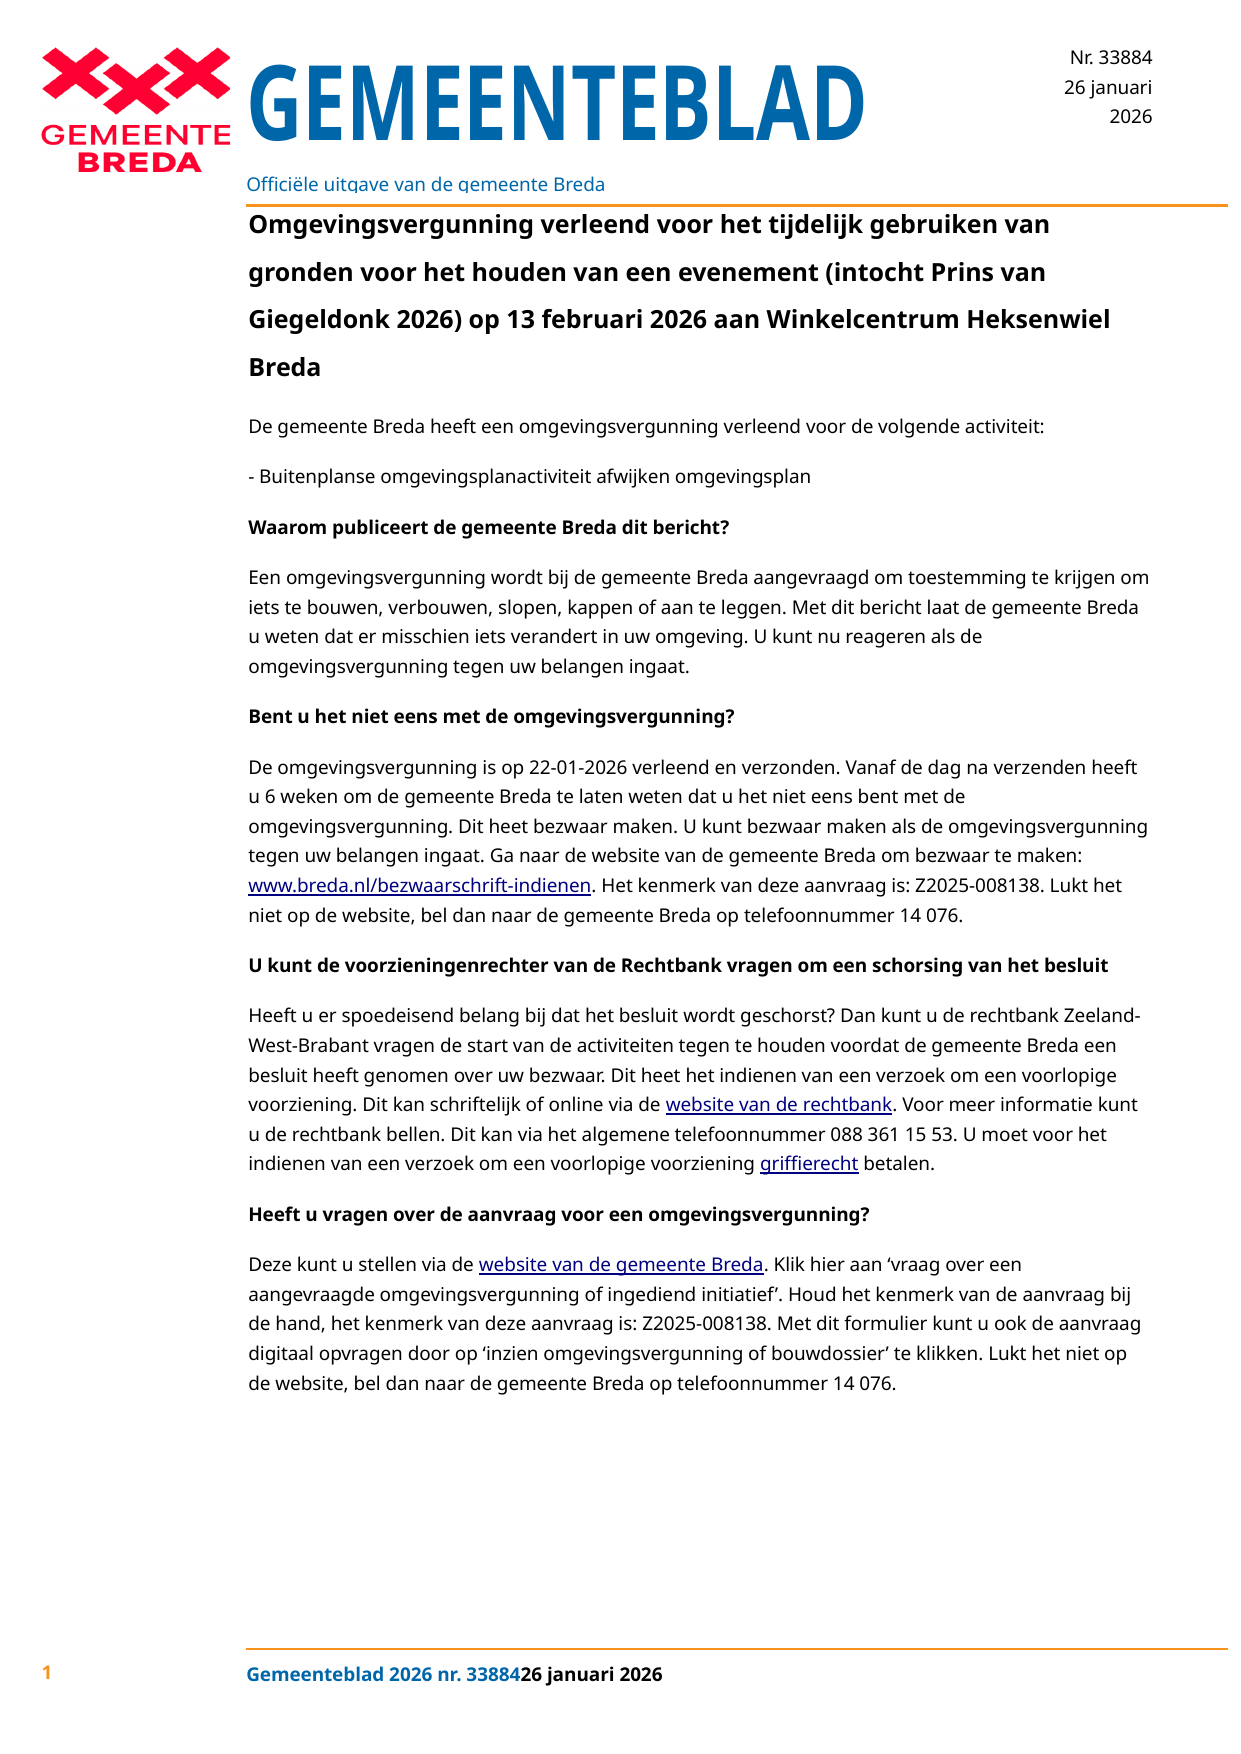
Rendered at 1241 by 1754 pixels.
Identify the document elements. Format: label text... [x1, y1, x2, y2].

text U kunt de voorzieningenrechter van de Rechtbank vragen om een schorsing van het besluit [248, 952, 1152, 978]
text De omgevingsvergunning is op 22-01-2026 verleend en verzonden. Vanaf de dag na verzenden heeft u 6 weken om de gemeente Breda te laten weten dat u het niet eens bent met de omgevingsvergunning. Dit heet bezwaar maken. U kunt bezwaar maken als de omgevingsvergunning tegen uw belangen ingaat. Ga naar de website van de gemeente Breda om bezwaar te maken: www.breda.nl/bezwaarschrift-indienen. Het kenmerk van deze aanvraag is: Z2025-008138. Lukt het niet op de website, bel dan naar de gemeente Breda op telefoonnummer 14 076. [248, 754, 1152, 928]
text Heeft u vragen over de aanvraag voor een omgevingsvergunning? [248, 1201, 1152, 1227]
text - Buitenplanse omgevingsplanactiviteit afwijken omgevingsplan [248, 463, 1152, 489]
text Bent u het niet eens met de omgevingsvergunning? [248, 703, 1152, 729]
text Een omgevingsvergunning wordt bij de gemeente Breda aangevraagd om toestemming te krijgen om iets te bouwen, verbouwen, slopen, kappen of aan te leggen. Met dit bericht laat de gemeente Breda u weten dat er misschien iets verandert in uw omgeving. U kunt nu reageren als de omgevingsvergunning tegen uw belangen ingaat. [248, 564, 1152, 679]
text De gemeente Breda heeft een omgevingsvergunning verleend voor de volgende activiteit: [248, 413, 1152, 439]
text Deze kunt u stellen via de website van de gemeente Breda. Klik hier aan ‘vraag over een aangevraagde omgevingsvergunning of ingediend initiatief’. Houd het kenmerk van de aanvraag bij de hand, het kenmerk van deze aanvraag is: Z2025-008138. Met dit formulier kunt u ook de aanvraag digitaal opvragen door op ‘inzien omgevingsvergunning of bouwdossier’ te klikken. Lukt het niet op de website, bel dan naar de gemeente Breda op telefoonnummer 14 076. [248, 1251, 1152, 1396]
text Omgevingsvergunning verleend voor het tijdelijk gebruiken van gronden voor het houden van een evenement (intocht Prins van Giegeldonk 2026) op 13 februari 2026 aan Winkelcentrum Heksenwiel Breda [248, 207, 1152, 384]
picture [41, 47, 231, 172]
text Waarom publiceert de gemeente Breda dit bericht? [248, 514, 1152, 540]
text Heeft u er spoedeisend belang bij dat het besluit wordt geschorst? Dan kunt u de rechtbank Zeeland-West-Brabant vragen de start van de activiteiten tegen te houden voordat de gemeente Breda een besluit heeft genomen over uw bezwaar. Dit heet het indienen van een verzoek om een voorlopige voorziening. Dit kan schriftelijk of online via de website van de rechtbank. Voor meer informatie kunt u de rechtbank bellen. Dit kan via het algemene telefoonnummer 088 361 15 53. U moet voor het indienen van een verzoek om een voorlopige voorziening griffierecht betalen. [248, 1003, 1152, 1176]
